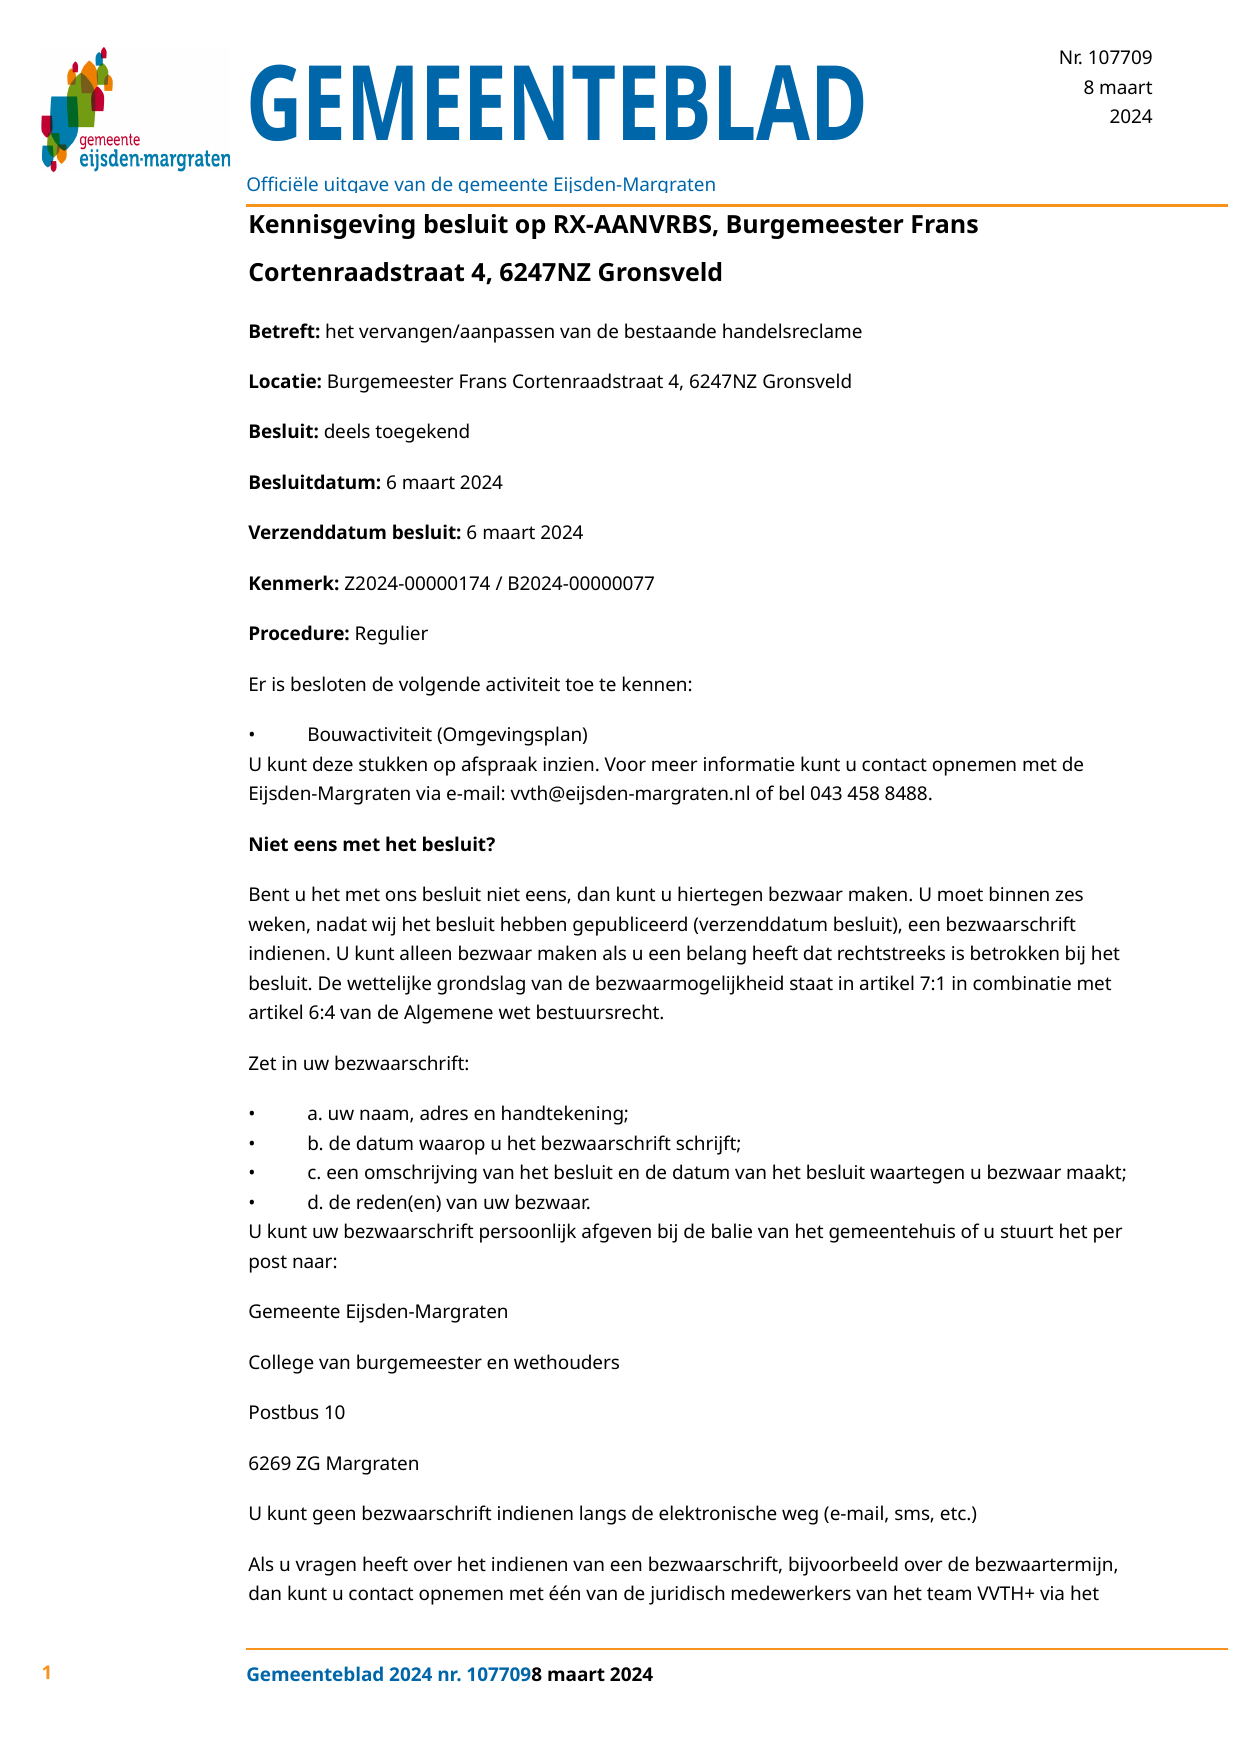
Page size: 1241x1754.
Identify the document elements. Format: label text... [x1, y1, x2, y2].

text Betreft: het vervangen/aanpassen van de bestaande handelsreclame [248, 318, 1152, 344]
text U kunt deze stukken op afspraak inzien. Voor meer informatie kunt u contact opnemen met de Eijsden-Margraten via e-mail: vvth@eijsden-margraten.nl of bel 043 458 8488. [248, 751, 1152, 806]
text Kennisgeving besluit op RX-AANVRBS, Burgemeester Frans Cortenraadstraat 4, 6247NZ Gronsveld [248, 207, 1152, 288]
text Zet in uw bezwaarschrift: [248, 1050, 1152, 1076]
text U kunt geen bezwaarschrift indienen langs de elektronische weg (e-mail, sms, etc.) [248, 1500, 1152, 1526]
text Als u vragen heeft over het indienen van een bezwaarschrift, bijvoorbeeld over de bezwaartermijn, dan kunt u contact opnemen met één van de juridisch medewerkers van het team VVTH+ via het [248, 1551, 1152, 1606]
list b. de datum waarop u het bezwaarschrift schrijft; [248, 1130, 1152, 1156]
list d. de reden(en) van uw bezwaar. [248, 1189, 1152, 1215]
list c. een omschrijving van het besluit en de datum van het besluit waartegen u bezwaar maakt; [248, 1159, 1152, 1185]
text Locatie: Burgemeester Frans Cortenraadstraat 4, 6247NZ Gronsveld [248, 368, 1152, 394]
text 6269 ZG Margraten [248, 1450, 1152, 1476]
text Er is besloten de volgende activiteit toe te kennen: [248, 671, 1152, 697]
text Niet eens met het besluit? [248, 831, 1152, 857]
text Gemeente Eijsden-Margraten [248, 1299, 1152, 1324]
picture [41, 47, 231, 172]
list a. uw naam, adres en handtekening; [248, 1100, 1152, 1126]
text Postbus 10 [248, 1399, 1152, 1425]
text U kunt uw bezwaarschrift persoonlijk afgeven bij de balie van het gemeentehuis of u stuurt het per post naar: [248, 1219, 1152, 1274]
text Procedure: Regulier [248, 620, 1152, 646]
text Besluit: deels toegekend [248, 419, 1152, 444]
text Kenmerk: Z2024-00000174 / B2024-00000077 [248, 570, 1152, 596]
text Besluitdatum: 6 maart 2024 [248, 469, 1152, 495]
text Verzenddatum besluit: 6 maart 2024 [248, 519, 1152, 545]
list Bouwactiviteit (Omgevingsplan) [248, 721, 1152, 747]
text Bent u het met ons besluit niet eens, dan kunt u hiertegen bezwaar maken. U moet binnen zes weken, nadat wij het besluit hebben gepubliceerd (verzenddatum besluit), een bezwaarschrift indienen. U kunt alleen bezwaar maken als u een belang heeft dat rechtstreeks is betrokken bij het besluit. De wettelijke grondslag van de bezwaarmogelijkheid staat in artikel 7:1 in combinatie met artikel 6:4 van de Algemene wet bestuursrecht. [248, 881, 1152, 1025]
text College van burgemeester en wethouders [248, 1349, 1152, 1375]
